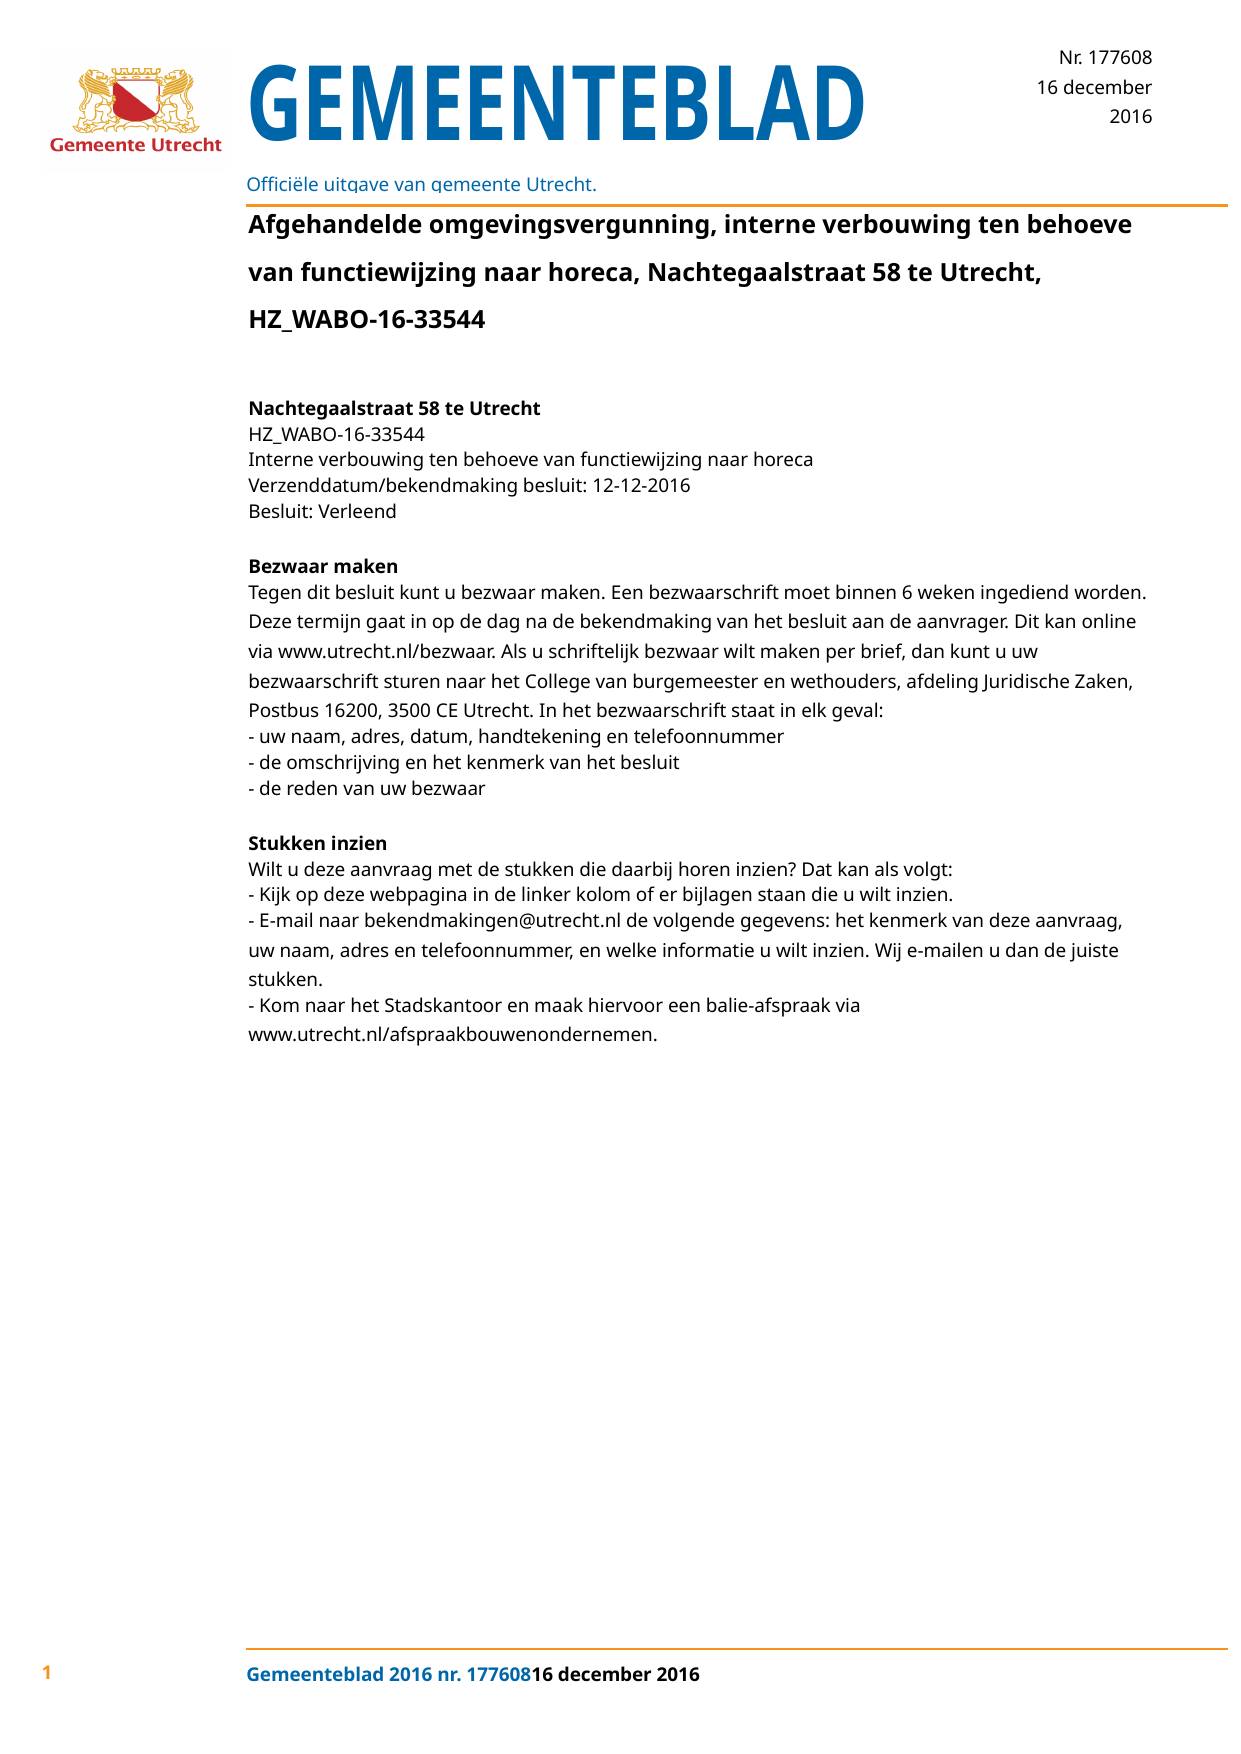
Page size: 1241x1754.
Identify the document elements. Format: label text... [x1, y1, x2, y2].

table_cell - uw naam, adres, datum, handtekening en telefoonnummer [248, 723, 1152, 749]
table_header Nachtegaalstraat 58 te Utrecht [248, 395, 1152, 421]
table_cell Bezwaar maken [248, 554, 1152, 579]
table_cell - de reden van uw bezwaar [248, 775, 1152, 830]
table_cell HZ_WABO-16-33544 [248, 421, 1152, 447]
table_cell - de omschrijving en het kenmerk van het besluit [248, 749, 1152, 775]
table_cell - E-mail naar bekendmakingen@utrecht.nl de volgende gegevens: het kenmerk van deze aanvraag, uw naam, adres en telefoonnummer, en welke informatie u wilt inzien. Wij e-mailen u dan de juiste stukken. [248, 907, 1152, 992]
table_cell Verzenddatum/bekendmaking besluit: 12-12-2016 [248, 473, 1152, 498]
table_cell Besluit: Verleend [248, 498, 1152, 553]
table_cell Stukken inzien [248, 830, 1152, 856]
text Afgehandelde omgevingsvergunning, interne verbouwing ten behoeve van functiewijzing naar horeca, Nachtegaalstraat 58 te Utrecht, HZ_WABO-16-33544 [248, 207, 1152, 336]
table_cell - Kijk op deze webpagina in de linker kolom of er bijlagen staan die u wilt inzien. [248, 881, 1152, 907]
table_cell Tegen dit besluit kunt u bezwaar maken. Een bezwaarschrift moet binnen 6 weken ingediend worden. Deze termijn gaat in op de dag na de bekendmaking van het besluit aan de aanvrager. Dit kan online via www.utrecht.nl/bezwaar. Als u schriftelijk bezwaar wilt maken per brief, dan kunt u uw bezwaarschrift sturen naar het College van burgemeester en wethouders, afdeling Juridische Zaken, Postbus 16200, 3500 CE Utrecht. In het bezwaarschrift staat in elk geval: [248, 579, 1152, 723]
picture [41, 47, 231, 172]
table_cell Interne verbouwing ten behoeve van functiewijzing naar horeca [248, 447, 1152, 472]
table_cell - Kom naar het Stadskantoor en maak hiervoor een balie-afspraak via www.utrecht.nl/afspraakbouwenondernemen. [248, 992, 1152, 1047]
table_cell Wilt u deze aanvraag met de stukken die daarbij horen inzien? Dat kan als volgt: [248, 856, 1152, 881]
